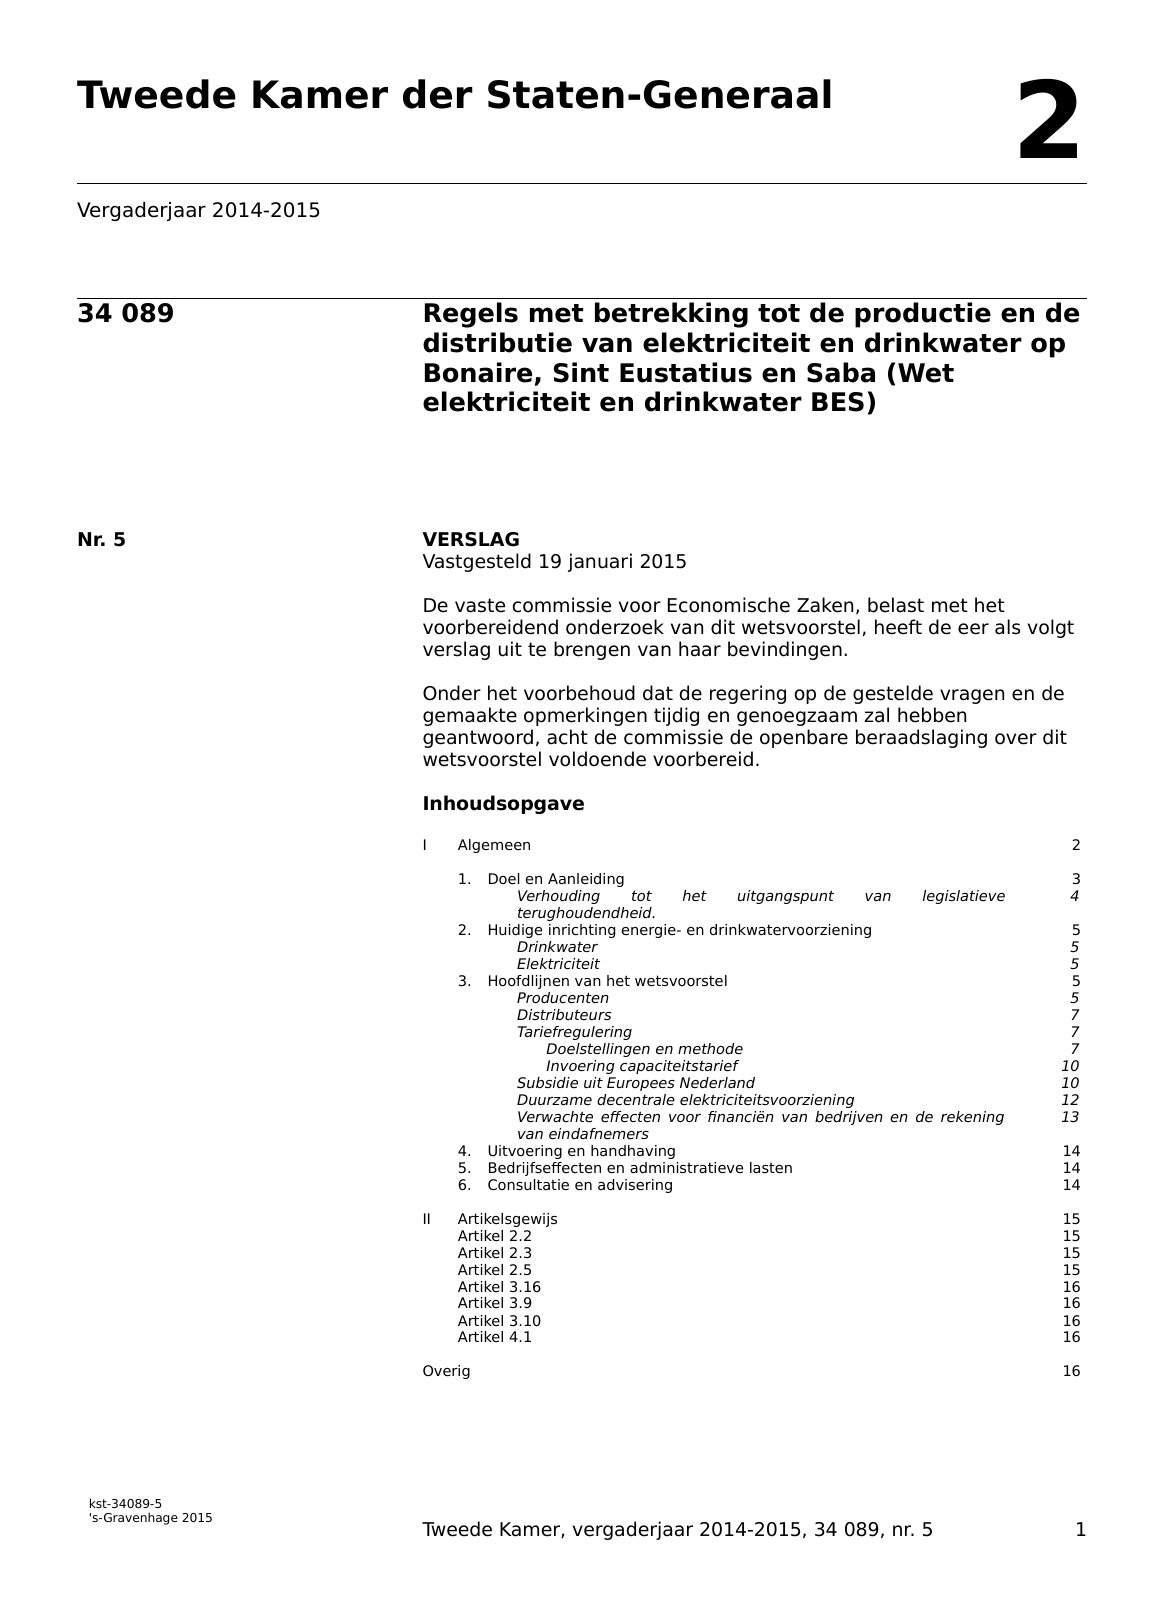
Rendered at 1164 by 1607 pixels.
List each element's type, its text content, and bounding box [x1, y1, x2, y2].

table_cell 10 [1013, 1075, 1087, 1092]
table_cell Artikel 3.16 [452, 1279, 1013, 1295]
table_cell Doelstellingen en methode [540, 1041, 1013, 1058]
subtitle Inhoudsopgave [422, 793, 1087, 815]
table_cell [452, 1075, 481, 1092]
table_cell 14 [1013, 1143, 1087, 1159]
table_cell [422, 1160, 452, 1177]
table_cell 4 [1013, 888, 1087, 922]
table_cell 16 [1013, 1313, 1087, 1329]
table_cell [452, 1041, 481, 1058]
table_cell Consultatie en advisering [481, 1177, 1013, 1193]
table_cell [422, 1346, 1013, 1363]
table_cell 5. [452, 1160, 481, 1177]
table_cell Overig [422, 1363, 1013, 1380]
table_cell II [422, 1211, 452, 1227]
table_cell [1013, 1346, 1087, 1363]
table_cell [422, 1075, 452, 1092]
table_cell [452, 1092, 481, 1109]
table_cell [1013, 854, 1087, 871]
table_cell [422, 1041, 452, 1058]
table_cell [481, 1041, 511, 1058]
table_cell Uitvoering en handhaving [481, 1143, 1013, 1159]
table_header I [422, 837, 452, 854]
text Onder het voorbehoud dat de regering op de gestelde vragen en de gemaakte opmerkingen tijdig en genoegzaam zal hebben geantwoord, acht de commissie de openbare beraadslaging over dit wetsvoorstel voldoende voorbereid. [422, 683, 1087, 771]
table_cell 5 [1013, 973, 1087, 990]
table_cell 12 [1013, 1092, 1087, 1109]
table_cell [422, 973, 452, 990]
table_header 2 [886, 59, 1087, 183]
table_cell 7 [1013, 1007, 1087, 1024]
table_cell [481, 990, 511, 1007]
table_cell 2. [452, 922, 481, 939]
table_cell Artikel 3.10 [452, 1313, 1013, 1329]
table_cell Producenten [511, 990, 1013, 1007]
subtitle 34 089 Regels met betrekking tot de productie en de distributie van elektriciteit en drinkwater op Bonaire, Sint Eustatius en Saba (Wet elektriciteit en drinkwater BES) [77, 299, 1087, 418]
table_cell 1. [452, 871, 481, 888]
table_cell Subsidie uit Europees Nederland [511, 1075, 1013, 1092]
table_cell [422, 888, 452, 922]
table_cell [422, 922, 452, 939]
table_cell [452, 939, 481, 956]
table_cell Verhouding tot het uitgangspunt van legislatieve terughoudendheid. [511, 888, 1013, 922]
text Vastgesteld 19 januari 2015 [422, 551, 1087, 573]
table_cell 7 [1013, 1041, 1087, 1058]
table_cell 6. [452, 1177, 481, 1193]
table_cell 16 [1013, 1279, 1087, 1295]
table_cell [422, 854, 1013, 871]
table_cell [1013, 1194, 1087, 1211]
table_cell [452, 888, 481, 922]
table_cell Drinkwater [511, 939, 1013, 956]
table_cell Tariefregulering [511, 1024, 1013, 1041]
table_cell Artikel 2.3 [452, 1245, 1013, 1261]
table_cell 14 [1013, 1177, 1087, 1193]
table_cell 16 [1013, 1295, 1087, 1312]
table_cell [422, 1092, 452, 1109]
table_cell [422, 1007, 452, 1024]
table_cell 5 [1013, 990, 1087, 1007]
table_cell [481, 956, 511, 973]
table_cell Verwachte effecten voor financiën van bedrijven en de rekening van eindafnemers [511, 1109, 1013, 1143]
table_cell [422, 1279, 452, 1295]
table_cell [422, 990, 452, 1007]
table_header Tweede Kamer der Staten-Generaal [77, 59, 886, 183]
table_cell 16 [1013, 1363, 1087, 1380]
table_cell [422, 1228, 452, 1244]
table_cell 16 [1013, 1329, 1087, 1346]
table_cell Artikel 2.2 [452, 1228, 1013, 1244]
table_cell [452, 1007, 481, 1024]
table_cell 13 [1013, 1109, 1087, 1143]
table_cell [481, 1007, 511, 1024]
table_cell 5 [1013, 956, 1087, 973]
table_cell [422, 1024, 452, 1041]
table_cell [422, 939, 452, 956]
table_cell [481, 1109, 511, 1143]
table_cell Doel en Aanleiding [481, 871, 1013, 888]
table_cell 15 [1013, 1245, 1087, 1261]
table_cell 7 [1013, 1024, 1087, 1041]
table_cell [452, 956, 481, 973]
table_cell [452, 1024, 481, 1041]
table_cell Bedrijfseffecten en administratieve lasten [481, 1160, 1013, 1177]
table_cell [422, 1329, 452, 1346]
subtitle Nr. 5 VERSLAG [77, 529, 1087, 551]
table_cell [422, 1245, 452, 1261]
table_cell Elektriciteit [511, 956, 1013, 973]
table_cell Vergaderjaar 2014-2015 [77, 184, 1087, 298]
table_cell [422, 1313, 452, 1329]
table_cell [481, 888, 511, 922]
table_cell [422, 1058, 452, 1075]
table_cell [511, 1058, 540, 1075]
table_cell [452, 990, 481, 1007]
table_cell 5 [1013, 922, 1087, 939]
table_cell 15 [1013, 1211, 1087, 1227]
text 's-Gravenhage 2015 [88, 1511, 323, 1525]
table_cell Hoofdlijnen van het wetsvoorstel [481, 973, 1013, 990]
table_cell [481, 1058, 511, 1075]
table_cell Distributeurs [511, 1007, 1013, 1024]
table_cell [422, 1194, 1013, 1211]
table_header 2 [1013, 837, 1087, 854]
table_cell [481, 1092, 511, 1109]
table_cell [481, 1075, 511, 1092]
table_cell [422, 956, 452, 973]
table_cell Artikel 3.9 [452, 1295, 1013, 1312]
table_cell [422, 1143, 452, 1159]
table_cell 14 [1013, 1160, 1087, 1177]
table_cell [422, 871, 452, 888]
table_cell [422, 1261, 452, 1278]
text De vaste commissie voor Economische Zaken, belast met het voorbereidend onderzoek van dit wetsvoorstel, heeft de eer als volgt verslag uit te brengen van haar bevindingen. [422, 595, 1087, 661]
text kst-34089-5 [88, 1497, 323, 1511]
table_cell 15 [1013, 1228, 1087, 1244]
table_cell Artikelsgewijs [452, 1211, 1013, 1227]
table_cell [452, 1058, 481, 1075]
table_cell Artikel 2.5 [452, 1261, 1013, 1278]
table_cell [422, 1177, 452, 1193]
table_cell Huidige inrichting energie- en drinkwatervoorziening [481, 922, 1013, 939]
table_cell 10 [1013, 1058, 1087, 1075]
table_cell 3 [1013, 871, 1087, 888]
table_cell Artikel 4.1 [452, 1329, 1013, 1346]
table_cell Invoering capaciteitstarief [540, 1058, 1013, 1075]
table_cell 4. [452, 1143, 481, 1159]
table_cell 15 [1013, 1261, 1087, 1278]
table_cell [511, 1041, 540, 1058]
table_cell [422, 1109, 452, 1143]
table_cell [422, 1295, 452, 1312]
table_cell Duurzame decentrale elektriciteitsvoorziening [511, 1092, 1013, 1109]
table_cell [481, 939, 511, 956]
table_cell [452, 1109, 481, 1143]
table_cell 3. [452, 973, 481, 990]
table_cell 5 [1013, 939, 1087, 956]
table_header Algemeen [452, 837, 1013, 854]
table_cell [481, 1024, 511, 1041]
